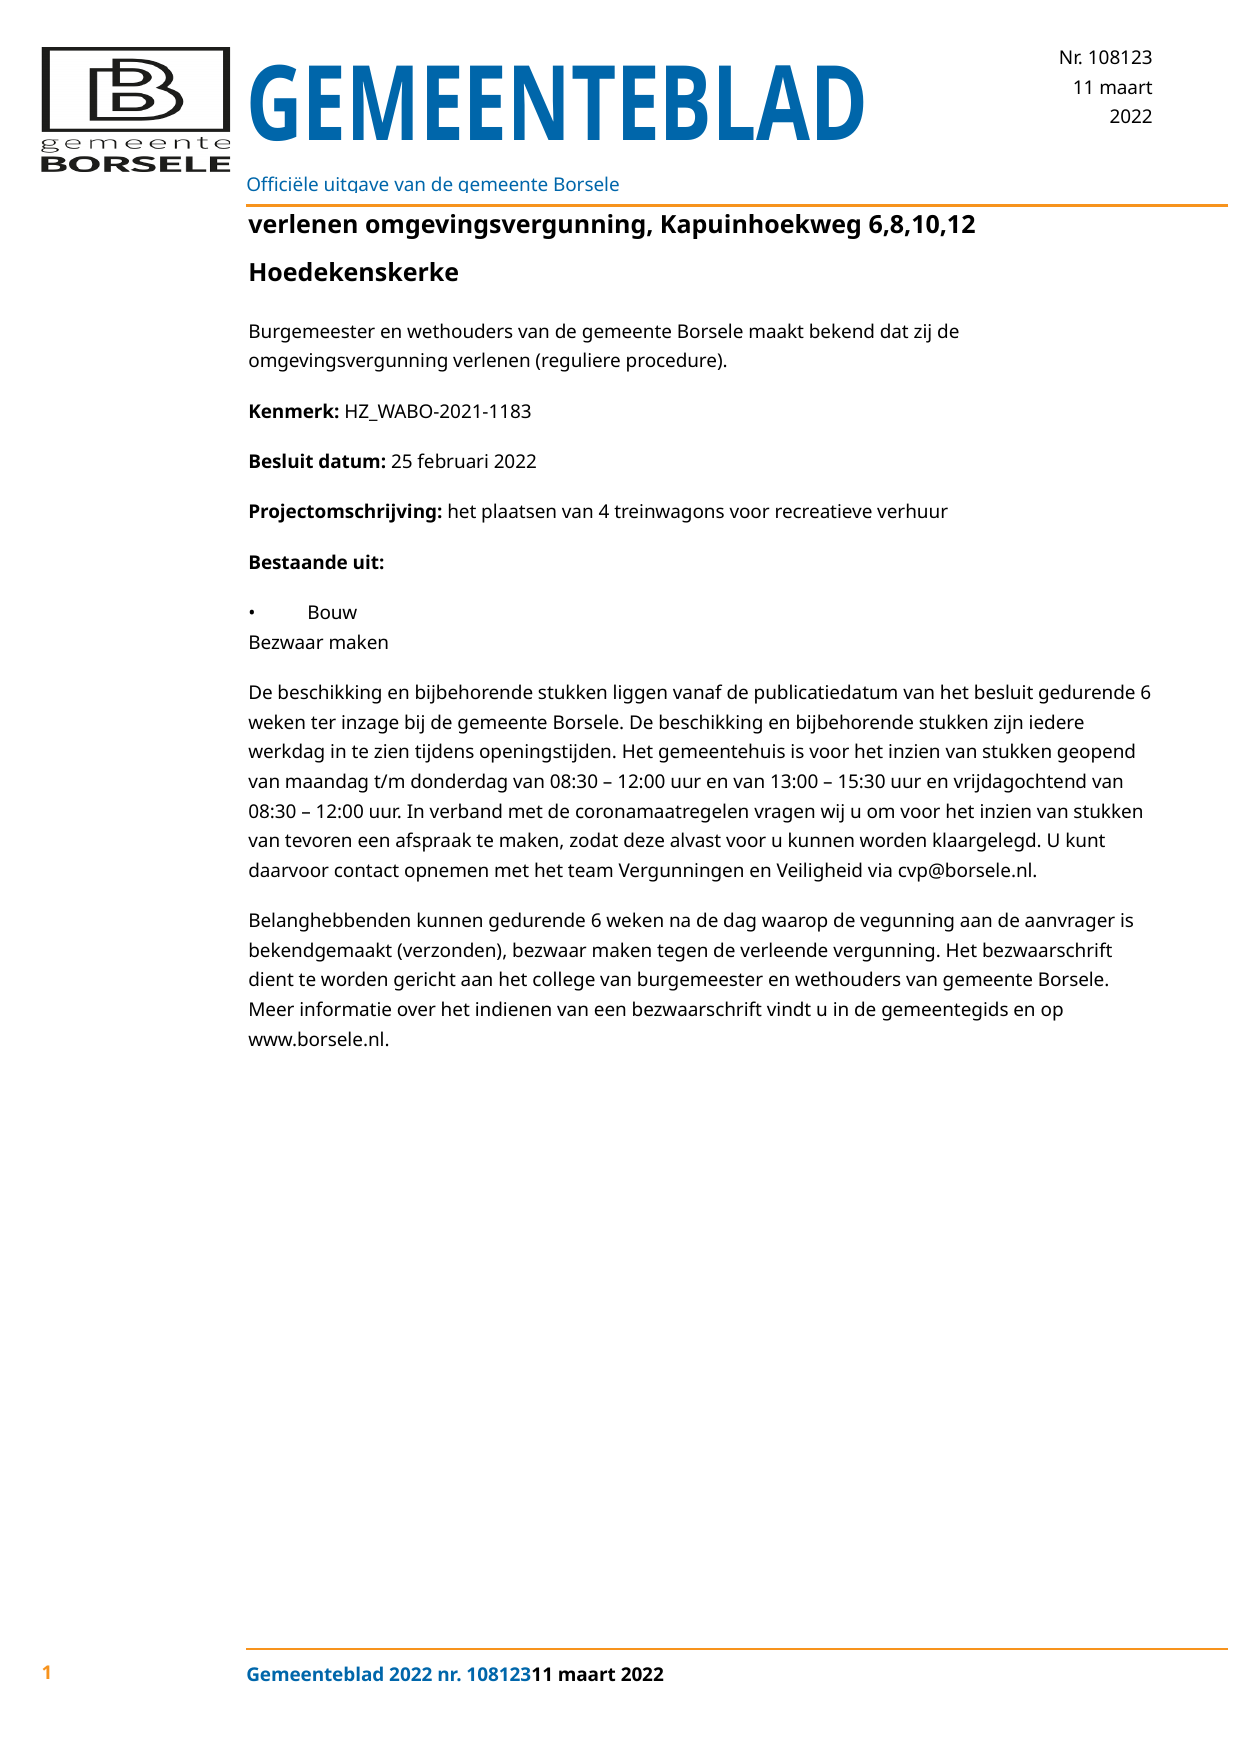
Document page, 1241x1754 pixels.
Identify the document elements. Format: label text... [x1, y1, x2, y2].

text Burgemeester en wethouders van de gemeente Borsele maakt bekend dat zij de omgevingsvergunning verlenen (reguliere procedure). [248, 318, 1152, 373]
text Bestaande uit: [248, 549, 1152, 575]
list Bouw [248, 599, 1152, 625]
text Kenmerk: HZ_WABO-2021-1183 [248, 398, 1152, 424]
picture [41, 47, 231, 172]
text Bezwaar maken [248, 629, 1152, 655]
text De beschikking en bijbehorende stukken liggen vanaf de publicatiedatum van het besluit gedurende 6 weken ter inzage bij de gemeente Borsele. De beschikking en bijbehorende stukken zijn iedere werkdag in te zien tijdens openingstijden. Het gemeentehuis is voor het inzien van stukken geopend van maandag t/m donderdag van 08:30 – 12:00 uur en van 13:00 – 15:30 uur en vrijdagochtend van 08:30 – 12:00 uur. In verband met de coronamaatregelen vragen wij u om voor het inzien van stukken van tevoren een afspraak te maken, zodat deze alvast voor u kunnen worden klaargelegd. U kunt daarvoor contact opnemen met het team Vergunningen en Veiligheid via cvp@borsele.nl. [248, 679, 1152, 883]
text Besluit datum: 25 februari 2022 [248, 448, 1152, 474]
text verlenen omgevingsvergunning, Kapuinhoekweg 6,8,10,12 Hoedekenskerke [248, 207, 1152, 288]
text Belanghebbenden kunnen gedurende 6 weken na de dag waarop de vegunning aan de aanvrager is bekendgemaakt (verzonden), bezwaar maken tegen de verleende vergunning. Het bezwaarschrift dient te worden gericht aan het college van burgemeester en wethouders van gemeente Borsele. Meer informatie over het indienen van een bezwaarschrift vindt u in de gemeentegids en op www.borsele.nl. [248, 907, 1152, 1052]
text Projectomschrijving: het plaatsen van 4 treinwagons voor recreatieve verhuur [248, 499, 1152, 524]
